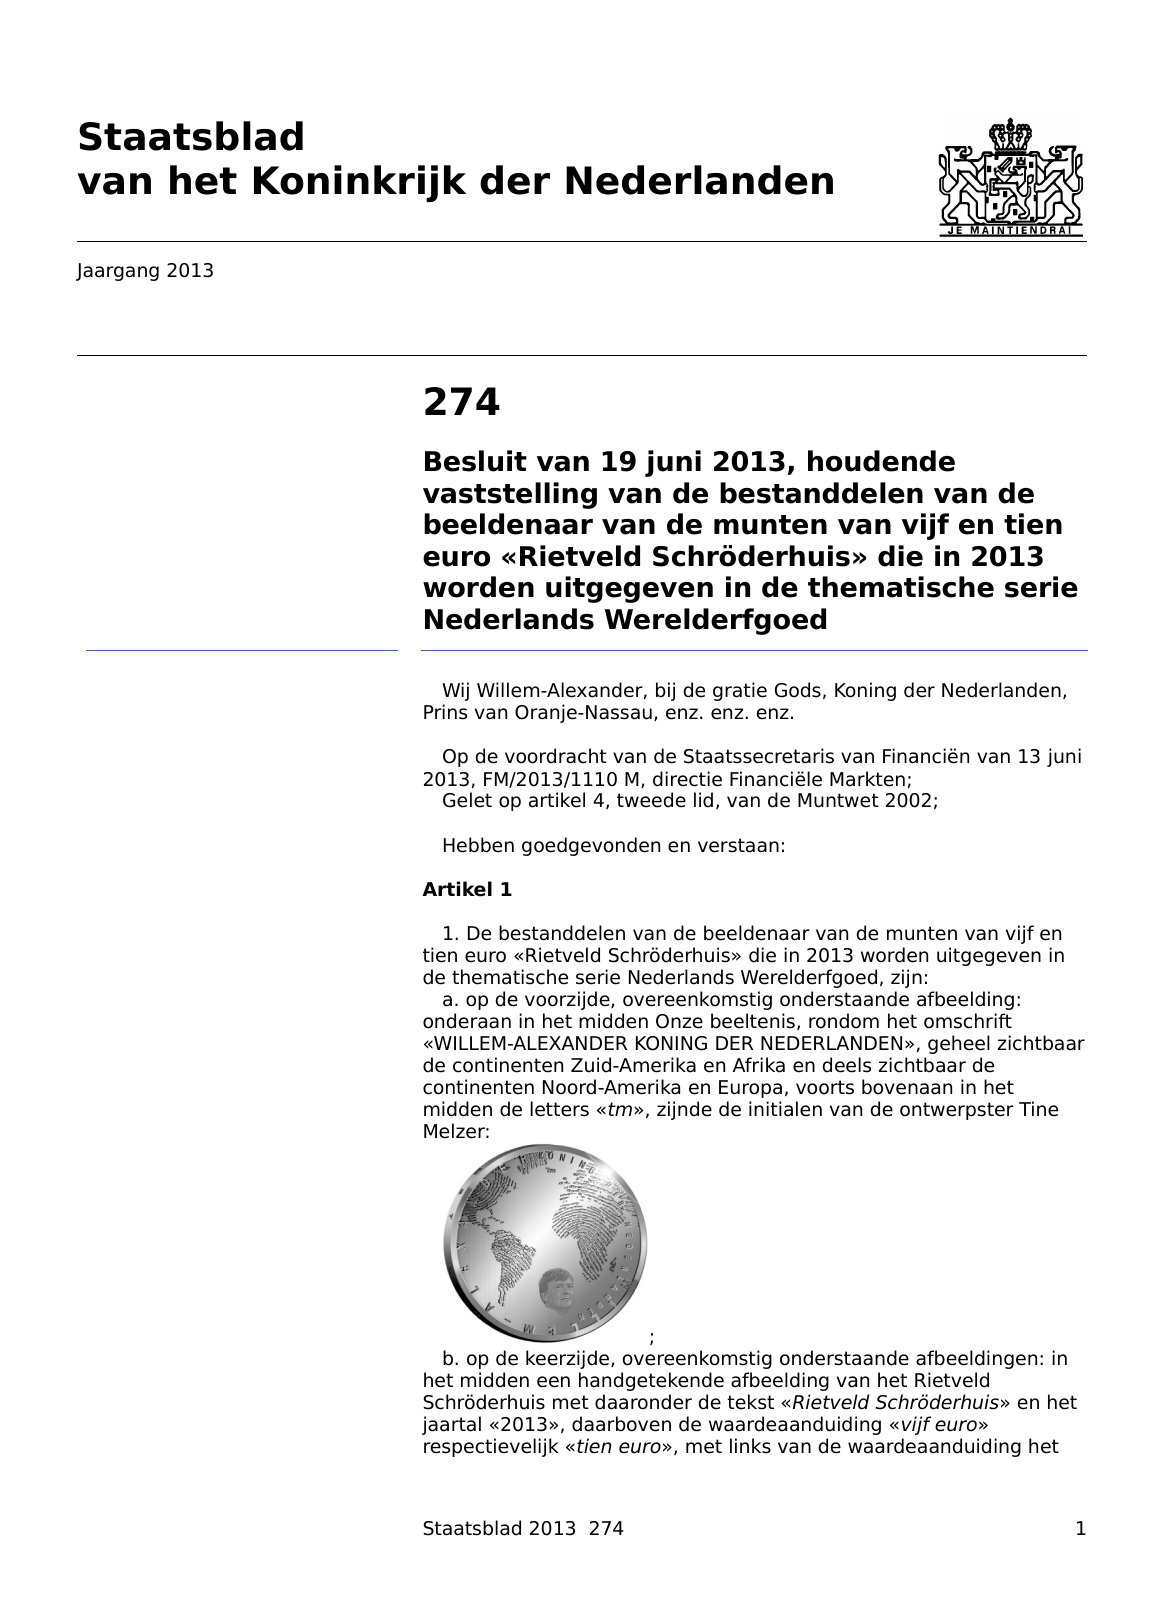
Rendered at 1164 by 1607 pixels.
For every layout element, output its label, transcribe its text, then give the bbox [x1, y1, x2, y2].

text Besluit van 19 juni 2013, houdende vaststelling van de bestanddelen van de beeldenaar van de munten van vijf en tien euro «Rietveld Schröderhuis» die in 2013 worden uitgegeven in de thematische serie Nederlands Werelderfgoed [422, 447, 1087, 636]
subtitle 274 [422, 381, 1087, 424]
text b. op de keerzijde, overeenkomstig onderstaande afbeeldingen: in het midden een handgetekende afbeelding van het Rietveld Schröderhuis met daaronder de tekst «Rietveld Schröderhuis» en het jaartal «2013», daarboven de waardeaanduiding «vijf euro» respectievelijk «tien euro», met links van de waardeaanduiding het [422, 1348, 1087, 1458]
text Wij Willem-Alexander, bij de gratie Gods, Koning der Nederlanden, Prins van Oranje-Nassau, enz. enz. enz. [422, 680, 1087, 724]
text ; [422, 1143, 1087, 1348]
subtitle Artikel 1 [422, 879, 1087, 901]
picture [936, 115, 1087, 240]
table_cell Jaargang 2013 [77, 242, 1087, 355]
table_header Staatsblad van het Koninkrijk der Nederlanden [77, 100, 886, 241]
text a. op de voorzijde, overeenkomstig onderstaande afbeelding: onderaan in het midden Onze beeltenis, rondom het omschrift «WILLEM-ALEXANDER KONING DER NEDERLANDEN», geheel zichtbaar de continenten Zuid-Amerika en Afrika en deels zichtbaar de continenten Noord-Amerika en Europa, voorts bovenaan in het midden de letters «tm», zijnde de initialen van de ontwerpster Tine Melzer: [422, 989, 1087, 1143]
text Hebben goedgevonden en verstaan: [422, 834, 1087, 857]
table_header [886, 100, 1087, 241]
picture [441, 1142, 649, 1344]
text 1. De bestanddelen van de beeldenaar van de munten van vijf en tien euro «Rietveld Schröderhuis» die in 2013 worden uitgegeven in de thematische serie Nederlands Werelderfgoed, zijn: [422, 923, 1087, 989]
text Gelet op artikel 4, tweede lid, van de Muntwet 2002; [422, 790, 1087, 812]
text Op de voordracht van de Staatssecretaris van Financiën van 13 juni 2013, FM/2013/1110 M, directie Financiële Markten; [422, 746, 1087, 790]
